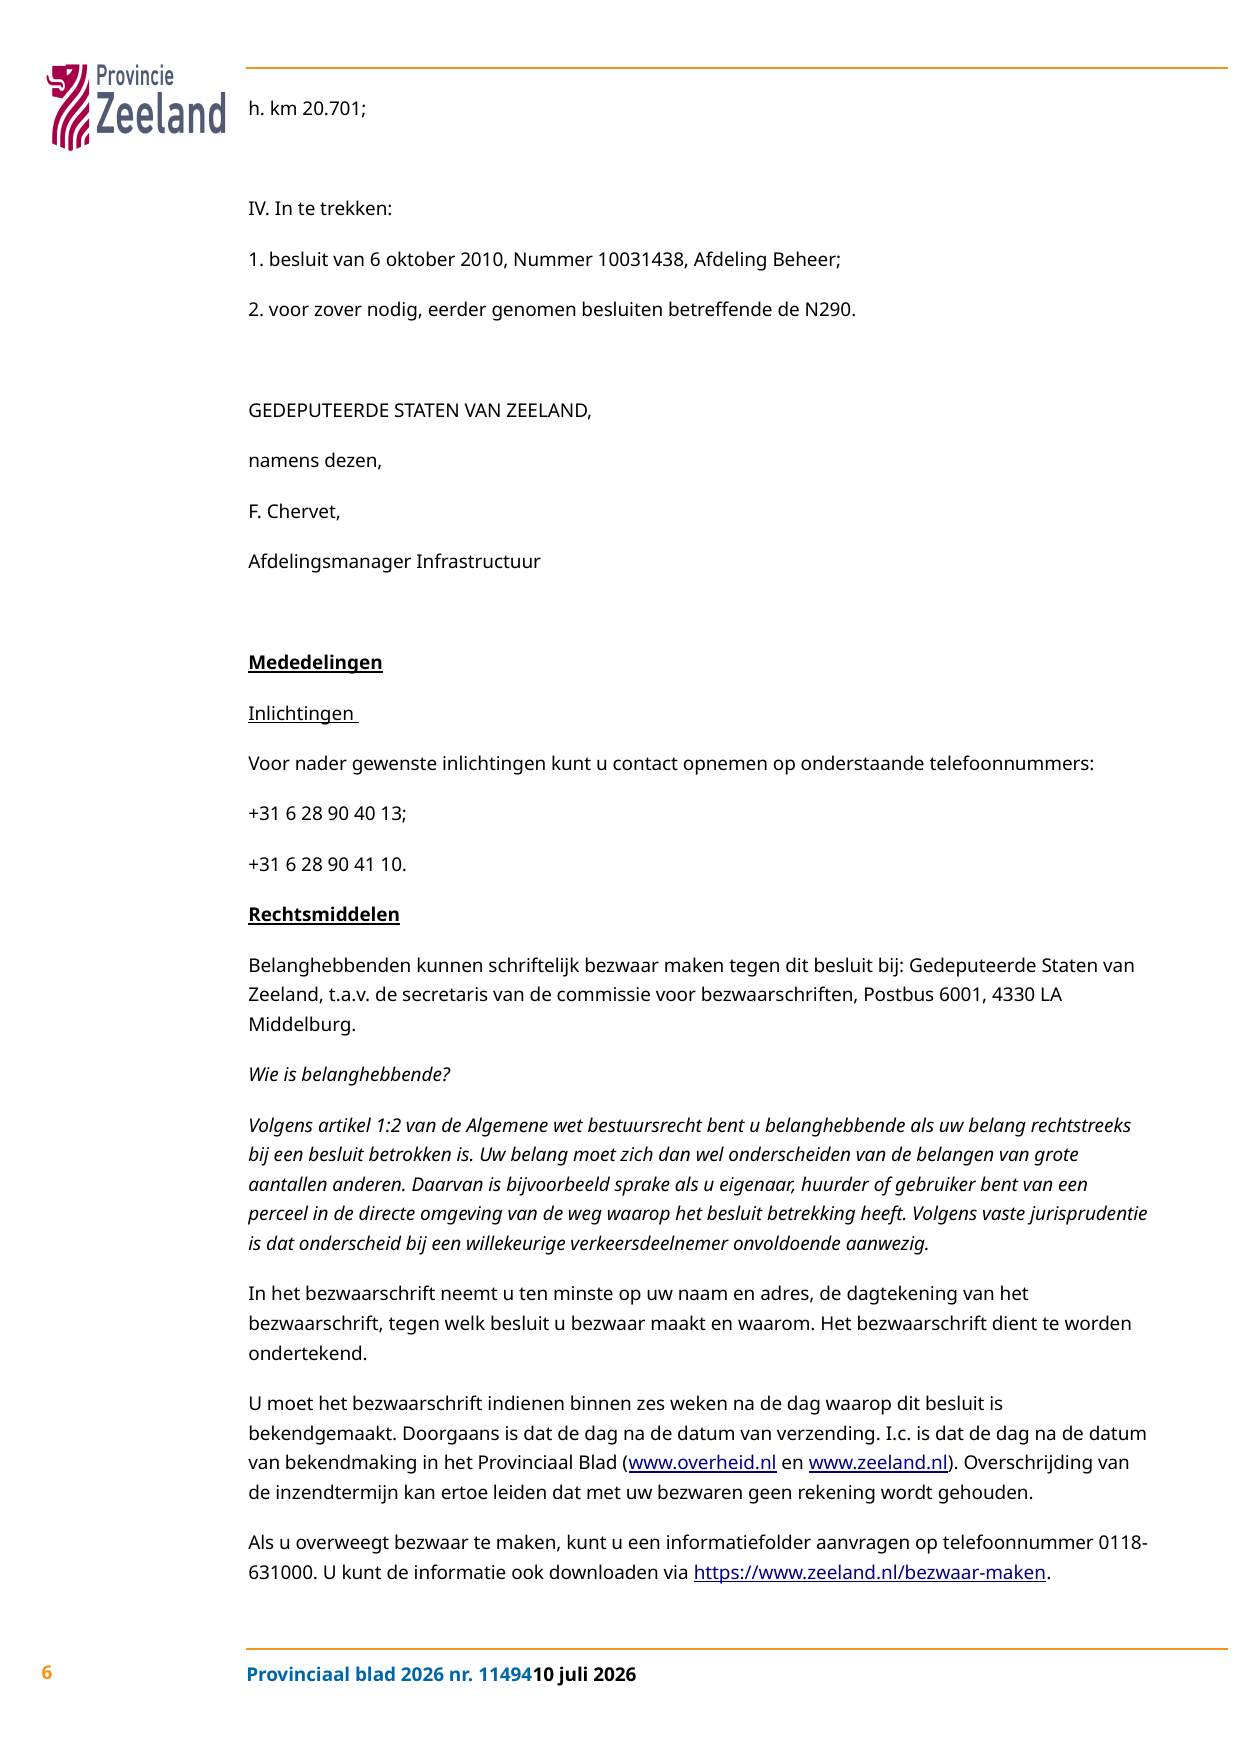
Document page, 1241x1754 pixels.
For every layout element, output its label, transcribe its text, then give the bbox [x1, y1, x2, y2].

text U moet het bezwaarschrift indienen binnen zes weken na de dag waarop dit besluit is bekendgemaakt. Doorgaans is dat de dag na de datum van verzending. I.c. is dat de dag na de datum van bekendmaking in het Provinciaal Blad (www.overheid.nl en www.zeeland.nl). Overschrijding van de inzendtermijn kan ertoe leiden dat met uw bezwaren geen rekening wordt gehouden. [248, 1390, 1152, 1505]
text Volgens artikel 1:2 van de Algemene wet bestuursrecht bent u belanghebbende als uw belang rechtstreeks bij een besluit betrokken is. Uw belang moet zich dan wel onderscheiden van de belangen van grote aantallen anderen. Daarvan is bijvoorbeeld sprake als u eigenaar, huurder of gebruiker bent van een perceel in de directe omgeving van de weg waarop het besluit betrekking heeft. Volgens vaste jurisprudentie is dat onderscheid bij een willekeurige verkeersdeelnemer onvoldoende aanwezig. [248, 1112, 1152, 1256]
text Mededelingen [248, 649, 1152, 675]
text +31 6 28 90 41 10. [248, 851, 1152, 877]
text In het bezwaarschrift neemt u ten minste op uw naam en adres, de dagtekening van het bezwaarschrift, tegen welk besluit u bezwaar maakt en waarom. Het bezwaarschrift dient te worden ondertekend. [248, 1281, 1152, 1366]
text IV. In te trekken: [248, 196, 1152, 221]
text Als u overweegt bezwaar te maken, kunt u een informatiefolder aanvragen op telefoonnummer 0118-631000. U kunt de informatie ook downloaden via https://www.zeeland.nl/bezwaar-maken. [248, 1529, 1152, 1585]
text 1. besluit van 6 oktober 2010, Nummer 10031438, Afdeling Beheer; [248, 246, 1152, 272]
text Inlichtingen [248, 700, 1152, 726]
text F. Chervet, [248, 498, 1152, 524]
text namens dezen, [248, 448, 1152, 473]
text Rechtsmiddelen [248, 901, 1152, 927]
text 2. voor zover nodig, eerder genomen besluiten betreffende de N290. [248, 296, 1152, 322]
text Belanghebbenden kunnen schriftelijk bezwaar maken tegen dit besluit bij: Gedeputeerde Staten van Zeeland, t.a.v. de secretaris van de commissie voor bezwaarschriften, Postbus 6001, 4330 LA Middelburg. [248, 952, 1152, 1037]
text Wie is belanghebbende? [248, 1061, 1152, 1087]
text GEDEPUTEERDE STATEN VAN ZEELAND, [248, 397, 1152, 423]
text +31 6 28 90 40 13; [248, 801, 1152, 826]
picture [41, 47, 231, 172]
text h. km 20.701; [248, 95, 1152, 121]
text Afdelingsmanager Infrastructuur [248, 548, 1152, 574]
text Voor nader gewenste inlichtingen kunt u contact opnemen op onderstaande telefoonnummers: [248, 750, 1152, 776]
